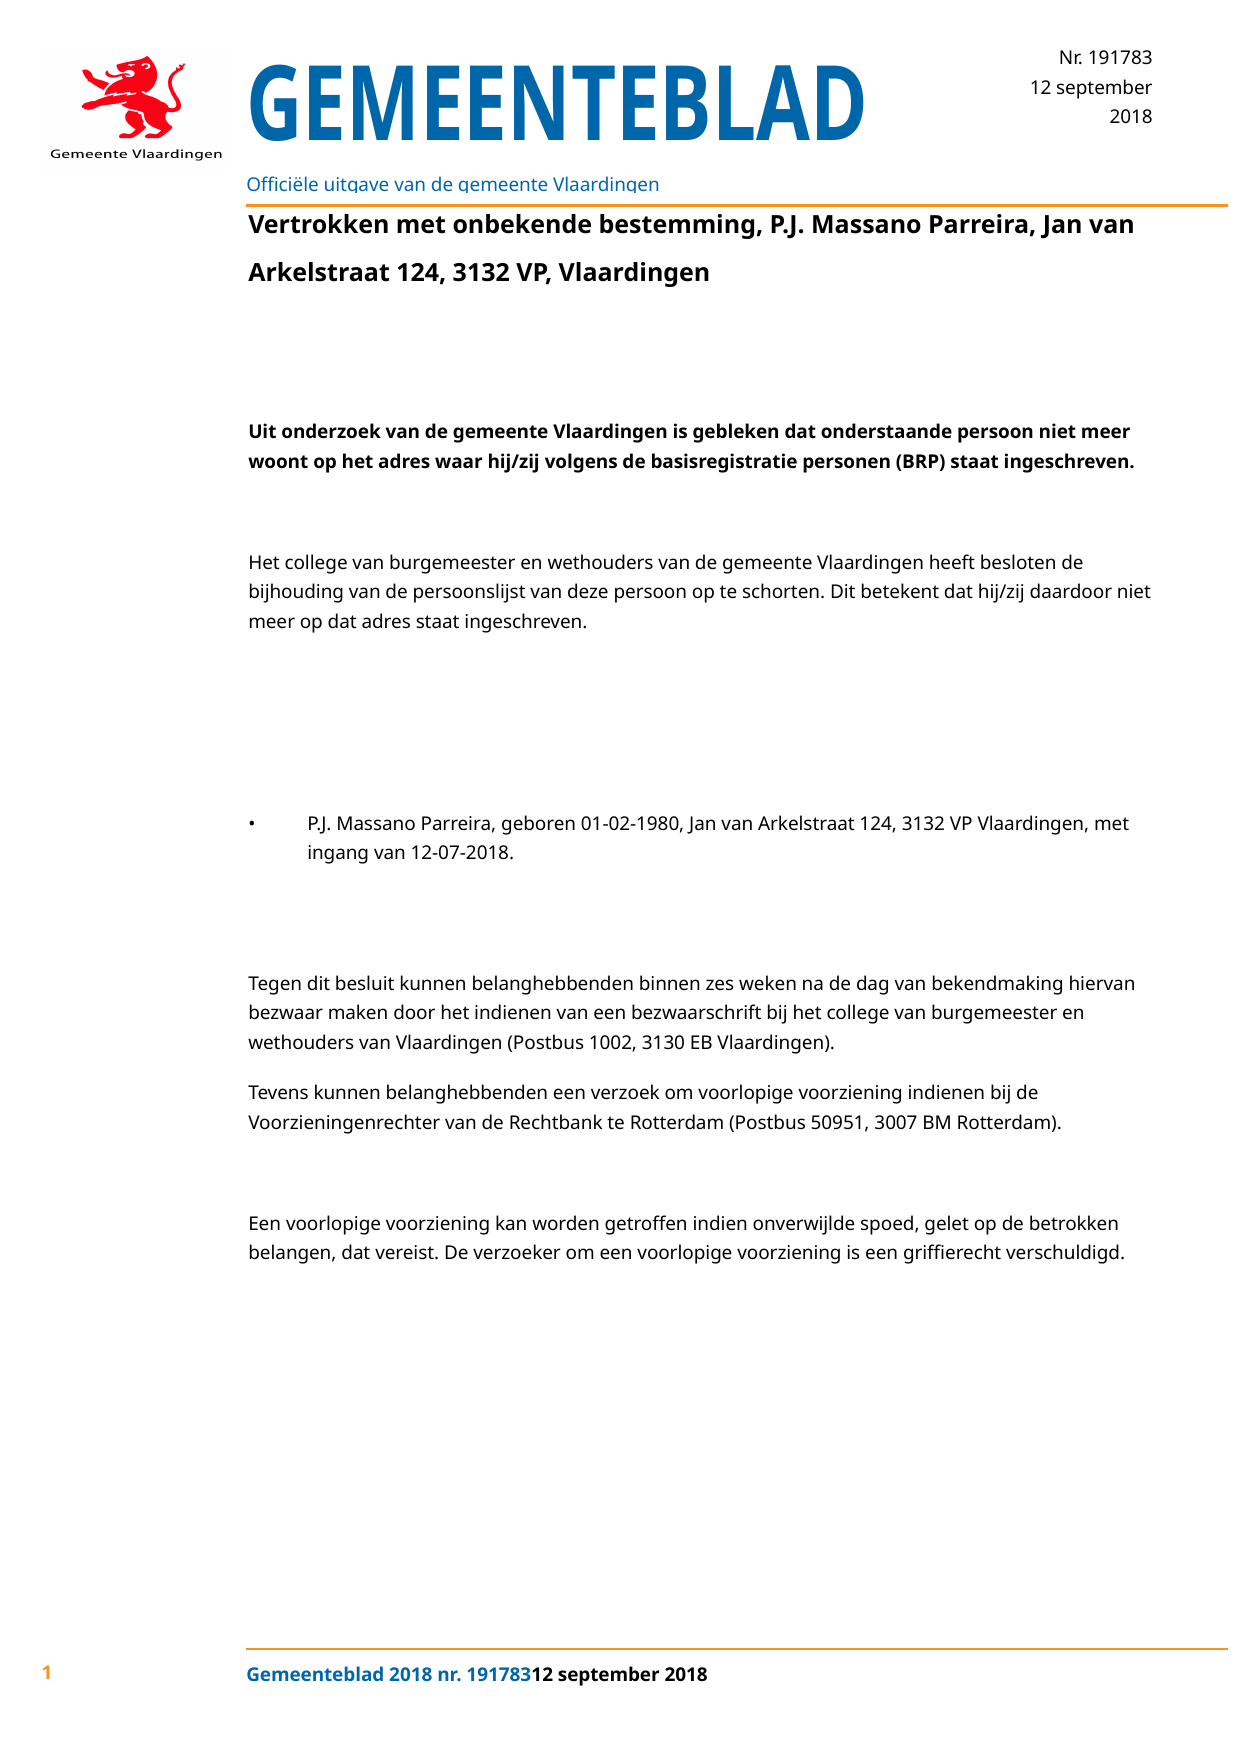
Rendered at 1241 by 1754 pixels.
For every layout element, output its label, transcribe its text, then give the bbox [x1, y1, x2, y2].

text Het college van burgemeester en wethouders van de gemeente Vlaardingen heeft besloten de bijhouding van de persoonslijst van deze persoon op te schorten. Dit betekent dat hij/zij daardoor niet meer op dat adres staat ingeschreven. [248, 549, 1152, 634]
text Tegen dit besluit kunnen belanghebbenden binnen zes weken na de dag van bekendmaking hiervan bezwaar maken door het indienen van een bezwaarschrift bij het college van burgemeester en wethouders van Vlaardingen (Postbus 1002, 3130 EB Vlaardingen). [248, 970, 1152, 1055]
text Een voorlopige voorziening kan worden getroffen indien onverwijlde spoed, gelet op de betrokken belangen, dat vereist. De verzoeker om een voorlopige voorziening is een griffierecht verschuldigd. [248, 1210, 1152, 1265]
list P.J. Massano Parreira, geboren 01-02-1980, Jan van Arkelstraat 124, 3132 VP Vlaardingen, met ingang van 12-07-2018. [248, 810, 1152, 865]
text Vertrokken met onbekende bestemming, P.J. Massano Parreira, Jan van Arkelstraat 124, 3132 VP, Vlaardingen [248, 207, 1152, 288]
text Tevens kunnen belanghebbenden een verzoek om voorlopige voorziening indienen bij de Voorzieningenrechter van de Rechtbank te Rotterdam (Postbus 50951, 3007 BM Rotterdam). [248, 1079, 1152, 1135]
text Uit onderzoek van de gemeente Vlaardingen is gebleken dat onderstaande persoon niet meer woont op het adres waar hij/zij volgens de basisregistratie personen (BRP) staat ingeschreven. [248, 419, 1152, 474]
picture [41, 47, 231, 172]
